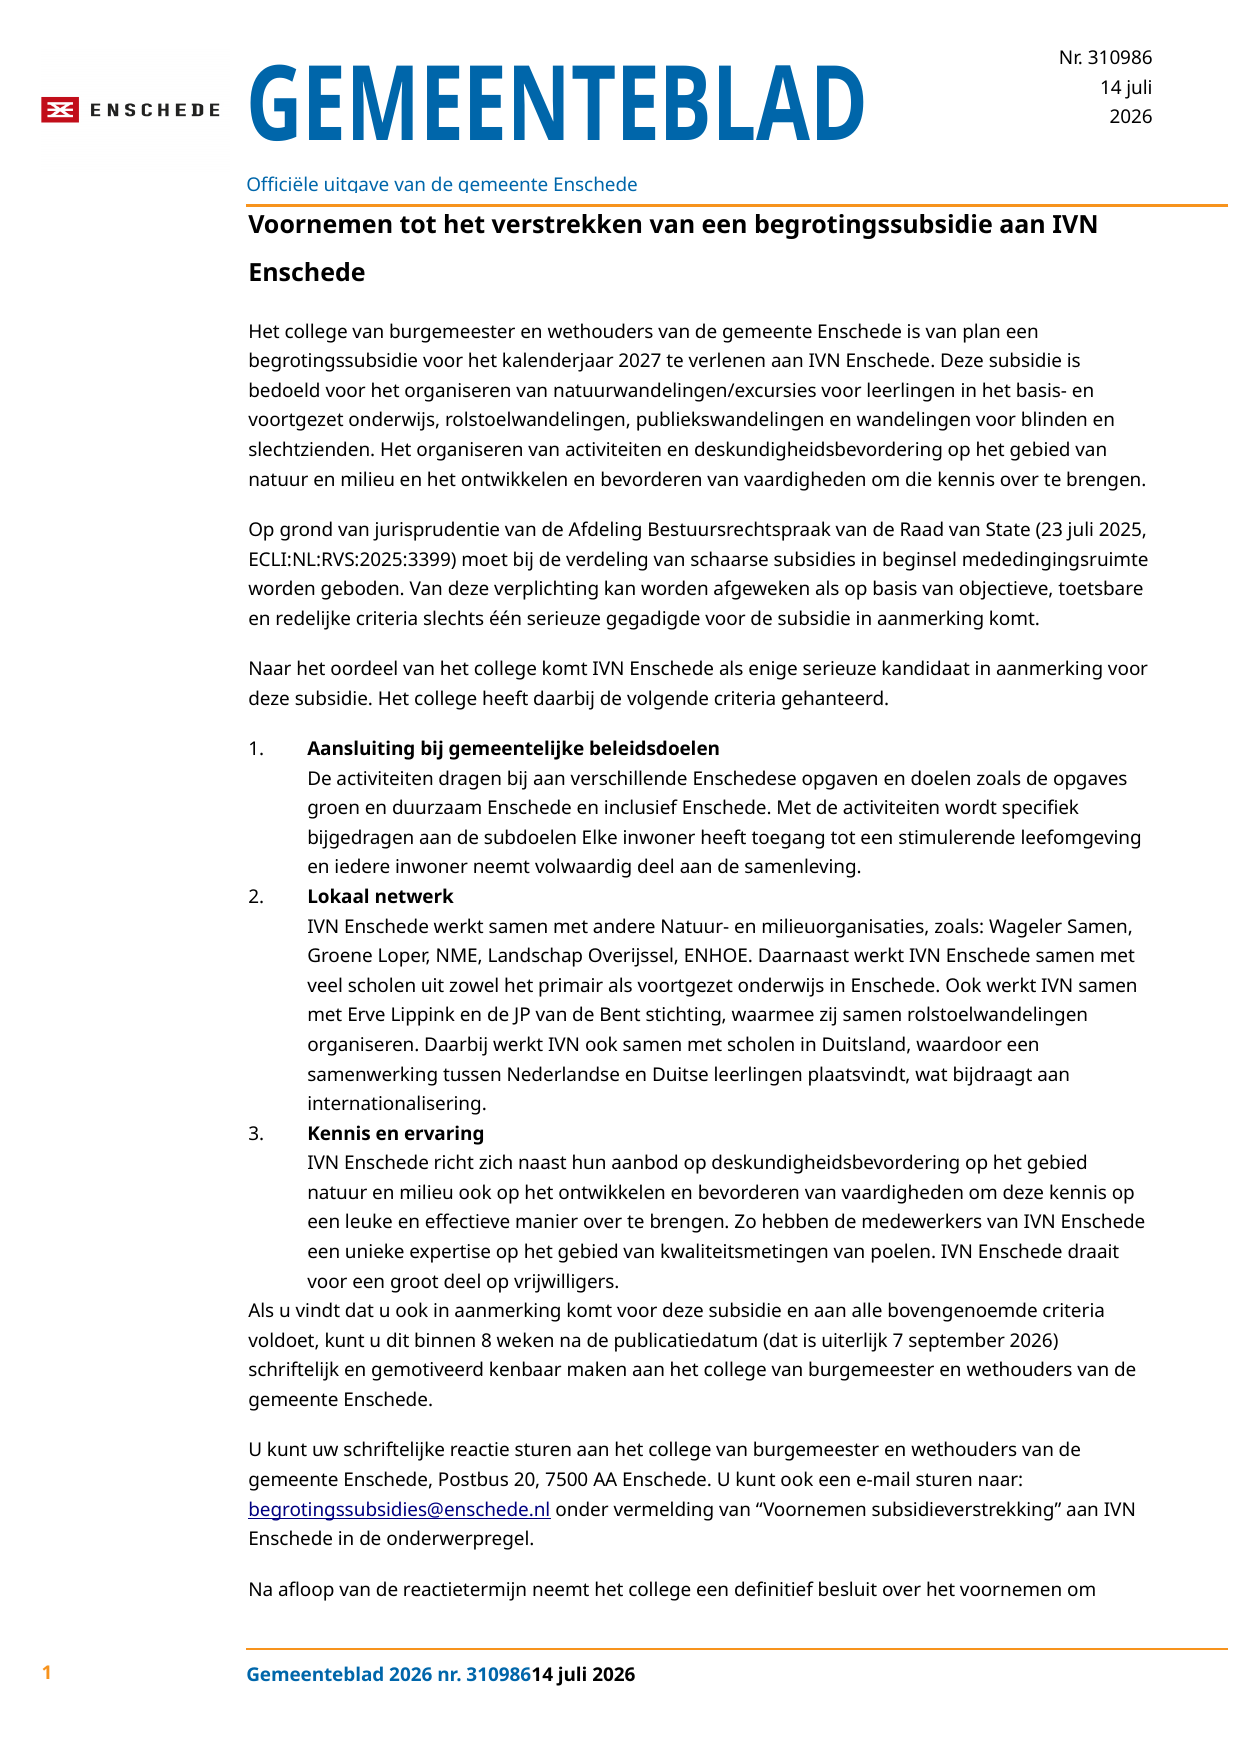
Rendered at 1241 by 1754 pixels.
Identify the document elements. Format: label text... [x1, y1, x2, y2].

list IVN Enschede werkt samen met andere Natuur- en milieuorganisaties, zoals: Wageler Samen, Groene Loper, NME, Landschap Overijssel, ENHOE. Daarnaast werkt IVN Enschede samen met veel scholen uit zowel het primair als voortgezet onderwijs in Enschede. Ook werkt IVN samen met Erve Lippink en de JP van de Bent stichting, waarmee zij samen rolstoelwandelingen organiseren. Daarbij werkt IVN ook samen met scholen in Duitsland, waardoor een samenwerking tussen Nederlandse en Duitse leerlingen plaatsvindt, wat bijdraagt aan internationalisering. [248, 913, 1152, 1116]
text Naar het oordeel van het college komt IVN Enschede als enige serieuze kandidaat in aanmerking voor deze subsidie. Het college heeft daarbij de volgende criteria gehanteerd. [248, 655, 1152, 711]
text Voornemen tot het verstrekken van een begrotingssubsidie aan IVN Enschede [248, 207, 1152, 288]
text Na afloop van de reactietermijn neemt het college een definitief besluit over het voornemen om [248, 1576, 1152, 1602]
text Op grond van jurisprudentie van de Afdeling Bestuursrechtspraak van de Raad van State (23 juli 2025, ECLI:NL:RVS:2025:3399) moet bij de verdeling van schaarse subsidies in beginsel mededingingsruimte worden geboden. Van deze verplichting kan worden afgeweken als op basis van objectieve, toetsbare en redelijke criteria slechts één serieuze gegadigde voor de subsidie in aanmerking komt. [248, 516, 1152, 631]
text Als u vindt dat u ook in aanmerking komt voor deze subsidie en aan alle bovengenoemde criteria voldoet, kunt u dit binnen 8 weken na de publicatiedatum (dat is uiterlijk 7 september 2026) schriftelijk en gemotiveerd kenbaar maken aan het college van burgemeester en wethouders van de gemeente Enschede. [248, 1297, 1152, 1412]
list IVN Enschede richt zich naast hun aanbod op deskundigheidsbevordering op het gebied natuur en milieu ook op het ontwikkelen en bevorderen van vaardigheden om deze kennis op een leuke en effectieve manier over te brengen. Zo hebben de medewerkers van IVN Enschede een unieke expertise op het gebied van kwaliteitsmetingen van poelen. IVN Enschede draait voor een groot deel op vrijwilligers. [248, 1149, 1152, 1294]
list Kennis en ervaring [248, 1120, 1152, 1146]
list De activiteiten dragen bij aan verschillende Enschedese opgaven en doelen zoals de opgaves groen en duurzaam Enschede en inclusief Enschede. Met de activiteiten wordt specifiek bijgedragen aan de subdoelen Elke inwoner heeft toegang tot een stimulerende leefomgeving en iedere inwoner neemt volwaardig deel aan de samenleving. [248, 765, 1152, 879]
text U kunt uw schriftelijke reactie sturen aan het college van burgemeester en wethouders van de gemeente Enschede, Postbus 20, 7500 AA Enschede. U kunt ook een e-mail sturen naar: begrotingssubsidies@enschede.nl onder vermelding van “Voornemen subsidieverstrekking” aan IVN Enschede in de onderwerpregel. [248, 1437, 1152, 1551]
text Het college van burgemeester en wethouders van de gemeente Enschede is van plan een begrotingssubsidie voor het kalenderjaar 2027 te verlenen aan IVN Enschede. Deze subsidie is bedoeld voor het organiseren van natuurwandelingen/excursies voor leerlingen in het basis- en voortgezet onderwijs, rolstoelwandelingen, publiekswandelingen en wandelingen voor blinden en slechtzienden. Het organiseren van activiteiten en deskundigheidsbevordering op het gebied van natuur en milieu en het ontwikkelen en bevorderen van vaardigheden om die kennis over te brengen. [248, 318, 1152, 492]
list Lokaal netwerk [248, 883, 1152, 909]
picture [41, 47, 231, 172]
list Aansluiting bij gemeentelijke beleidsdoelen [248, 735, 1152, 761]
